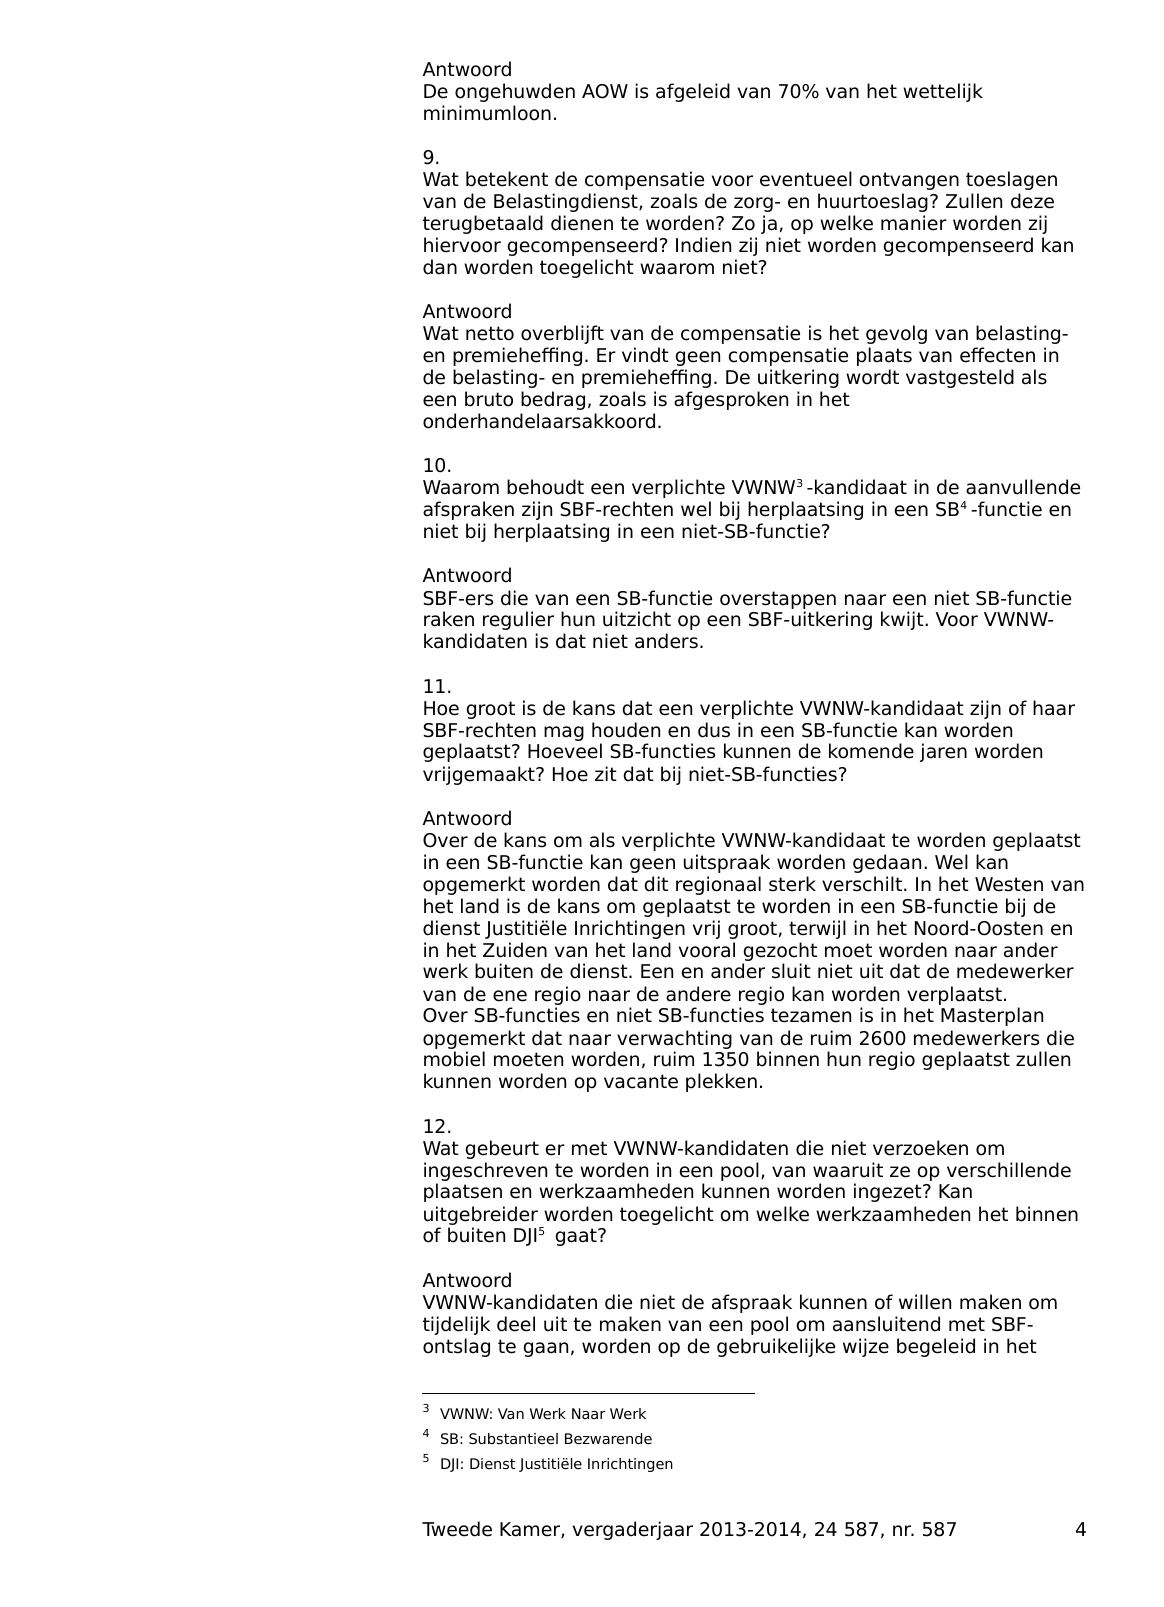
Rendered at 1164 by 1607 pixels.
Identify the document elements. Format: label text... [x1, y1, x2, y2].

text SBF-ers die van een SB-functie overstappen naar een niet SB-functie raken regulier hun uitzicht op een SBF-uitkering kwijt. Voor VWNW-kandidaten is dat niet anders. [422, 587, 1087, 653]
text 12. [422, 1116, 1087, 1137]
text Waarom behoudt een verplichte VWNW-kandidaat in de aanvullende afspraken zijn SBF-rechten wel bij herplaatsing in een SB-functie en niet bij herplaatsing in een niet-SB-functie? [422, 477, 1087, 543]
text Antwoord [422, 565, 1087, 587]
text VWNW: Van Werk Naar Werk [422, 1402, 1087, 1424]
text Antwoord [422, 808, 1087, 829]
text De ongehuwden AOW is afgeleid van 70% van het wettelijk minimumloon. [422, 81, 1087, 125]
text VWNW-kandidaten die niet de afspraak kunnen of willen maken om tijdelijk deel uit te maken van een pool om aansluitend met SBF-ontslag te gaan, worden op de gebruikelijke wijze begeleid in het [422, 1292, 1087, 1357]
text Antwoord [422, 1269, 1087, 1292]
text 9. [422, 147, 1087, 169]
text Wat betekent de compensatie voor eventueel ontvangen toeslagen van de Belastingdienst, zoals de zorg- en huurtoeslag? Zullen deze terugbetaald dienen te worden? Zo ja, op welke manier worden zij hiervoor gecompenseerd? Indien zij niet worden gecompenseerd kan dan worden toegelicht waarom niet? [422, 169, 1087, 279]
text Wat gebeurt er met VWNW-kandidaten die niet verzoeken om ingeschreven te worden in een pool, van waaruit ze op verschillende plaatsen en werkzaamheden kunnen worden ingezet? Kan uitgebreider worden toegelicht om welke werkzaamheden het binnen of buiten DJI gaat? [422, 1137, 1087, 1247]
text DJI: Dienst Justitiële Inrichtingen [422, 1452, 1087, 1474]
text Antwoord [422, 301, 1087, 323]
text SB: Substantieel Bezwarende [422, 1427, 1087, 1449]
text Antwoord [422, 59, 1087, 81]
text Over SB-functies en niet SB-functies tezamen is in het Masterplan opgemerkt dat naar verwachting van de ruim 2600 medewerkers die mobiel moeten worden, ruim 1350 binnen hun regio geplaatst zullen kunnen worden op vacante plekken. [422, 1005, 1087, 1093]
text Hoe groot is de kans dat een verplichte VWNW-kandidaat zijn of haar SBF-rechten mag houden en dus in een SB-functie kan worden geplaatst? Hoeveel SB-functies kunnen de komende jaren worden vrijgemaakt? Hoe zit dat bij niet-SB-functies? [422, 697, 1087, 785]
text 11. [422, 676, 1087, 697]
text Wat netto overblijft van de compensatie is het gevolg van belasting- en premieheffing. Er vindt geen compensatie plaats van effecten in de belasting- en premieheffing. De uitkering wordt vastgesteld als een bruto bedrag, zoals is afgesproken in het onderhandelaarsakkoord. [422, 323, 1087, 433]
text Over de kans om als verplichte VWNW-kandidaat te worden geplaatst in een SB-functie kan geen uitspraak worden gedaan. Wel kan opgemerkt worden dat dit regionaal sterk verschilt. In het Westen van het land is de kans om geplaatst te worden in een SB-functie bij de dienst Justitiële Inrichtingen vrij groot, terwijl in het Noord-Oosten en in het Zuiden van het land vooral gezocht moet worden naar ander werk buiten de dienst. Een en ander sluit niet uit dat de medewerker van de ene regio naar de andere regio kan worden verplaatst. [422, 829, 1087, 1005]
text 10. [422, 455, 1087, 477]
